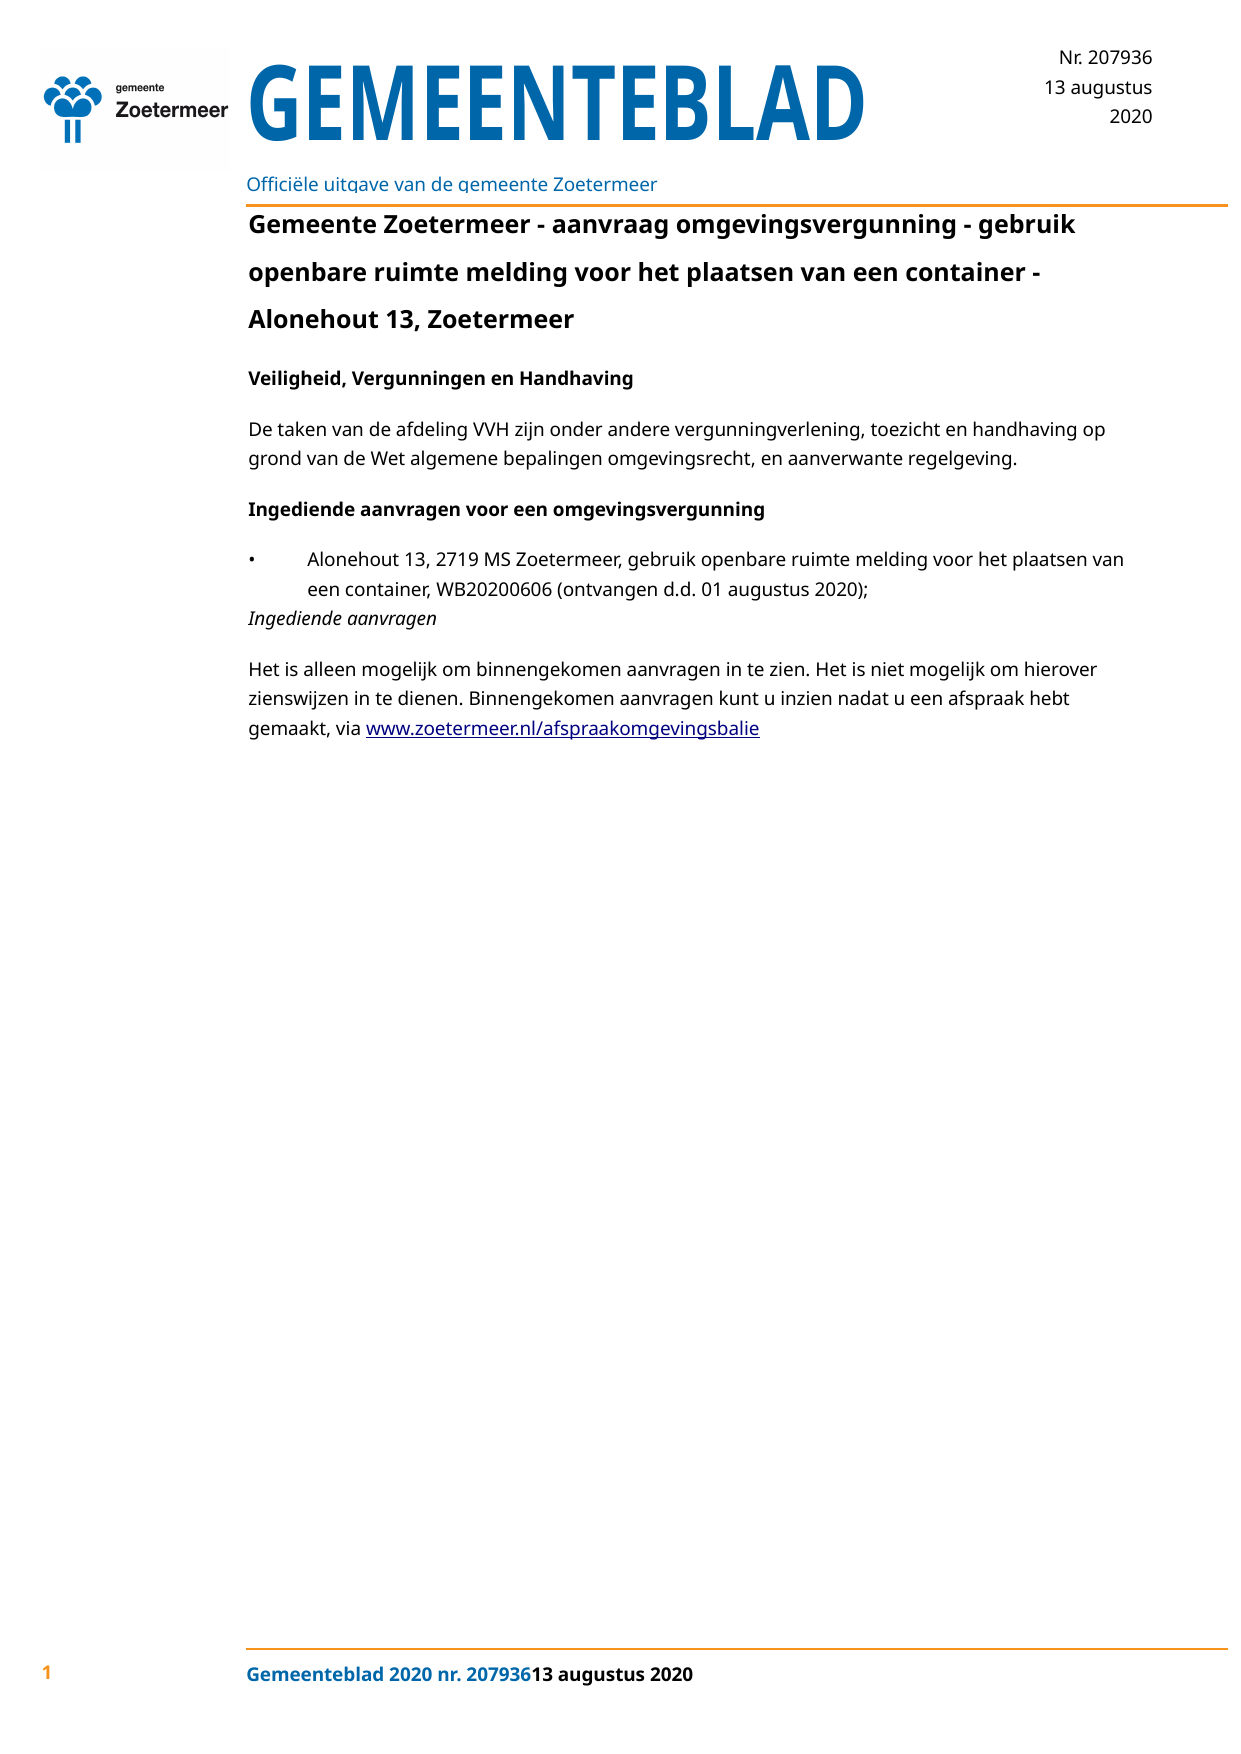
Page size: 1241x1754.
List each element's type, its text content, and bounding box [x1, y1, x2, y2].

text De taken van de afdeling VVH zijn onder andere vergunningverlening, toezicht en handhaving op grond van de Wet algemene bepalingen omgevingsrecht, en aanverwante regelgeving. [248, 416, 1152, 471]
text Veiligheid, Vergunningen en Handhaving [248, 366, 1152, 391]
text Ingediende aanvragen voor een omgevingsvergunning [248, 496, 1152, 522]
picture [41, 47, 231, 172]
text Gemeente Zoetermeer - aanvraag omgevingsvergunning - gebruik openbare ruimte melding voor het plaatsen van een container - Alonehout 13, Zoetermeer [248, 207, 1152, 336]
text Het is alleen mogelijk om binnengekomen aanvragen in te zien. Het is niet mogelijk om hierover zienswijzen in te dienen. Binnengekomen aanvragen kunt u inzien nadat u een afspraak hebt gemaakt, via www.zoetermeer.nl/afspraakomgevingsbalie [248, 656, 1152, 741]
text Ingediende aanvragen [248, 606, 1152, 631]
list Alonehout 13, 2719 MS Zoetermeer, gebruik openbare ruimte melding voor het plaatsen van een container, WB20200606 (ontvangen d.d. 01 augustus 2020); [248, 546, 1152, 602]
